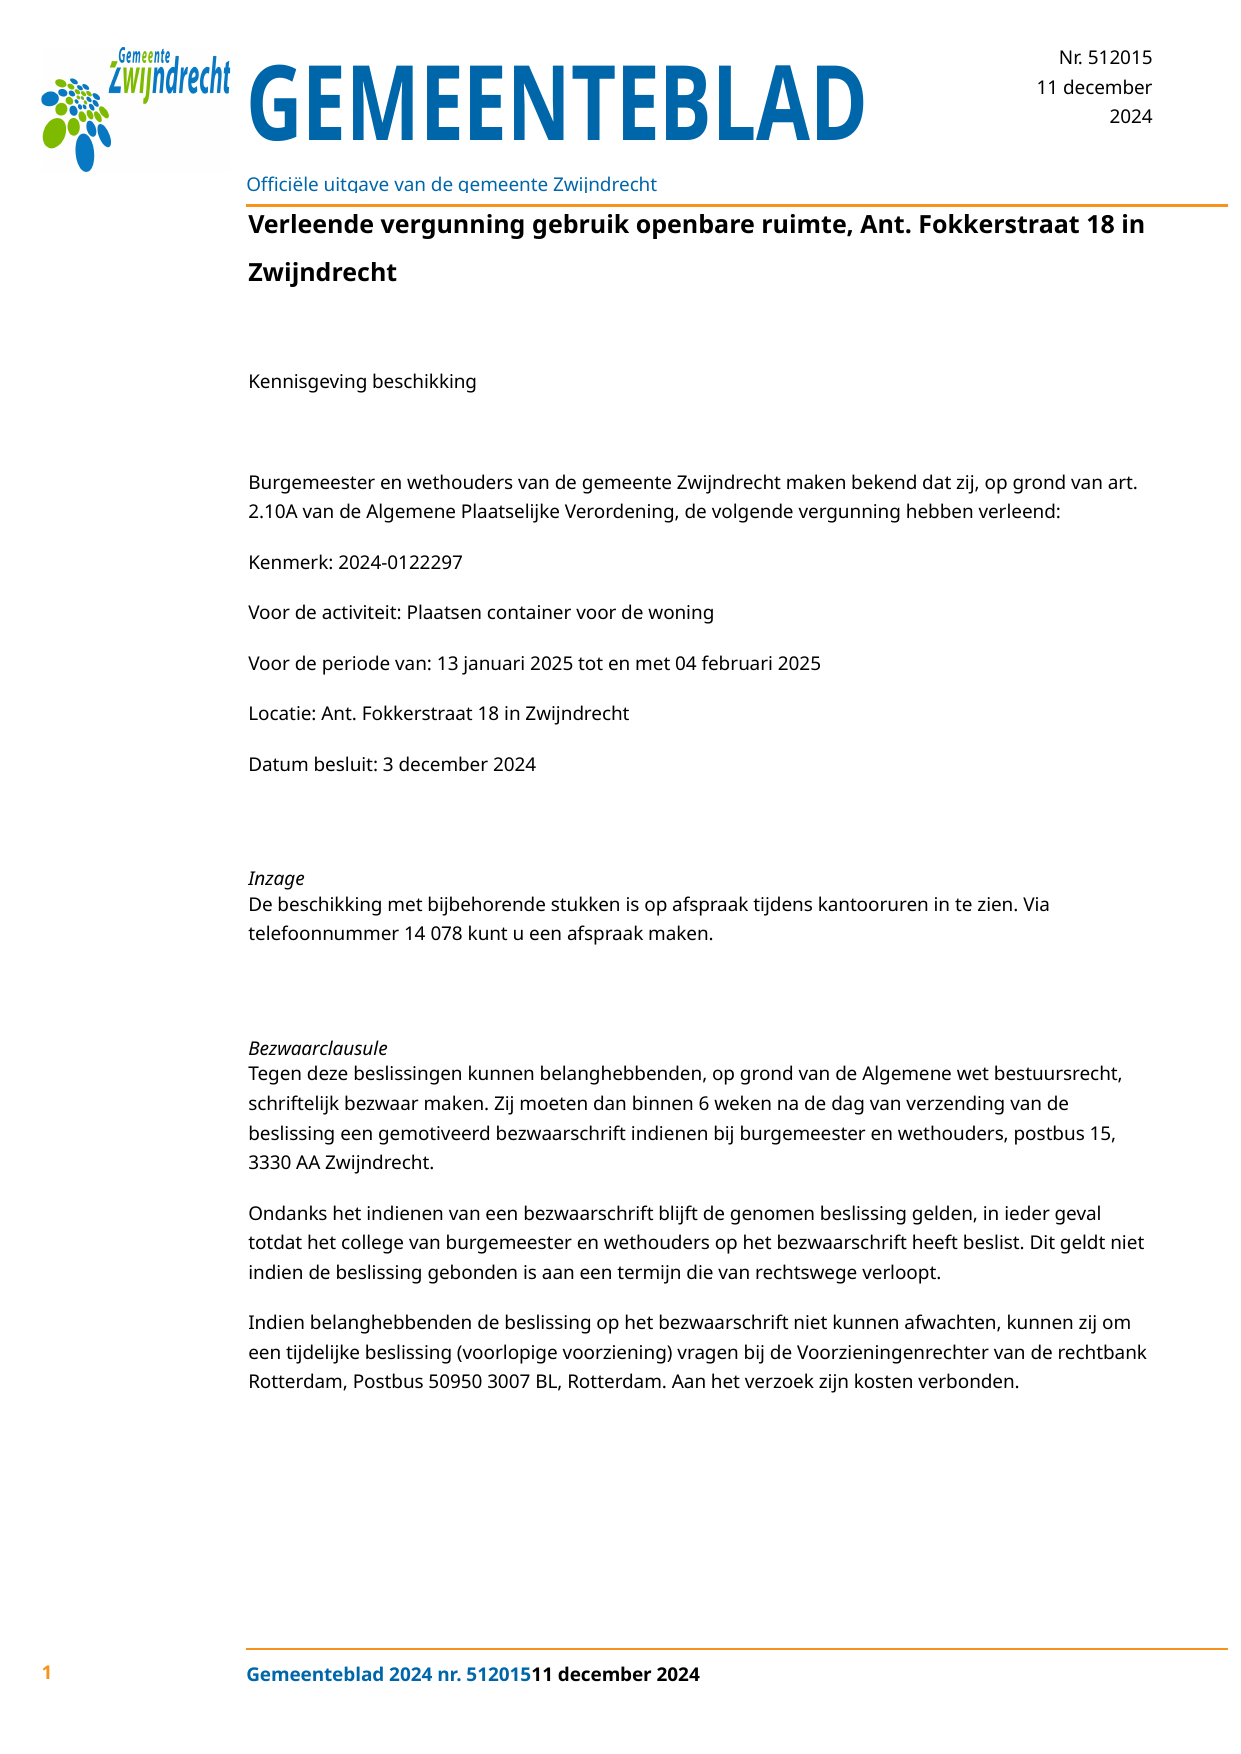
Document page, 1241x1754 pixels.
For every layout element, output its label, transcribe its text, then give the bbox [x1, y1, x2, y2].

text Inzage [248, 865, 1152, 891]
text Voor de periode van: 13 januari 2025 tot en met 04 februari 2025 [248, 650, 1152, 676]
text Tegen deze beslissingen kunnen belanghebbenden, op grond van de Algemene wet bestuursrecht, schriftelijk bezwaar maken. Zij moeten dan binnen 6 weken na de dag van verzending van de beslissing een gemotiveerd bezwaarschrift indienen bij burgemeester en wethouders, postbus 15, 3330 AA Zwijndrecht. [248, 1061, 1152, 1175]
text Ondanks het indienen van een bezwaarschrift blijft de genomen beslissing gelden, in ieder geval totdat het college van burgemeester en wethouders op het bezwaarschrift heeft beslist. Dit geldt niet indien de beslissing gebonden is aan een termijn die van rechtswege verloopt. [248, 1200, 1152, 1285]
text Kenmerk: 2024-0122297 [248, 549, 1152, 575]
text Datum besluit: 3 december 2024 [248, 751, 1152, 777]
text De beschikking met bijbehorende stukken is op afspraak tijdens kantooruren in te zien. Via telefoonnummer 14 078 kunt u een afspraak maken. [248, 891, 1152, 946]
text Indien belanghebbenden de beslissing op het bezwaarschrift niet kunnen afwachten, kunnen zij om een tijdelijke beslissing (voorlopige voorziening) vragen bij de Voorzieningenrechter van de rechtbank Rotterdam, Postbus 50950 3007 BL, Rotterdam. Aan het verzoek zijn kosten verbonden. [248, 1309, 1152, 1394]
text Voor de activiteit: Plaatsen container voor de woning [248, 599, 1152, 625]
text Locatie: Ant. Fokkerstraat 18 in Zwijndrecht [248, 700, 1152, 726]
text Kennisgeving beschikking [248, 368, 1152, 394]
text Bezwaarclausule [248, 1035, 1152, 1061]
picture [41, 47, 231, 172]
text Verleende vergunning gebruik openbare ruimte, Ant. Fokkerstraat 18 in Zwijndrecht [248, 207, 1152, 288]
text Burgemeester en wethouders van de gemeente Zwijndrecht maken bekend dat zij, op grond van art. 2.10A van de Algemene Plaatselijke Verordening, de volgende vergunning hebben verleend: [248, 469, 1152, 524]
